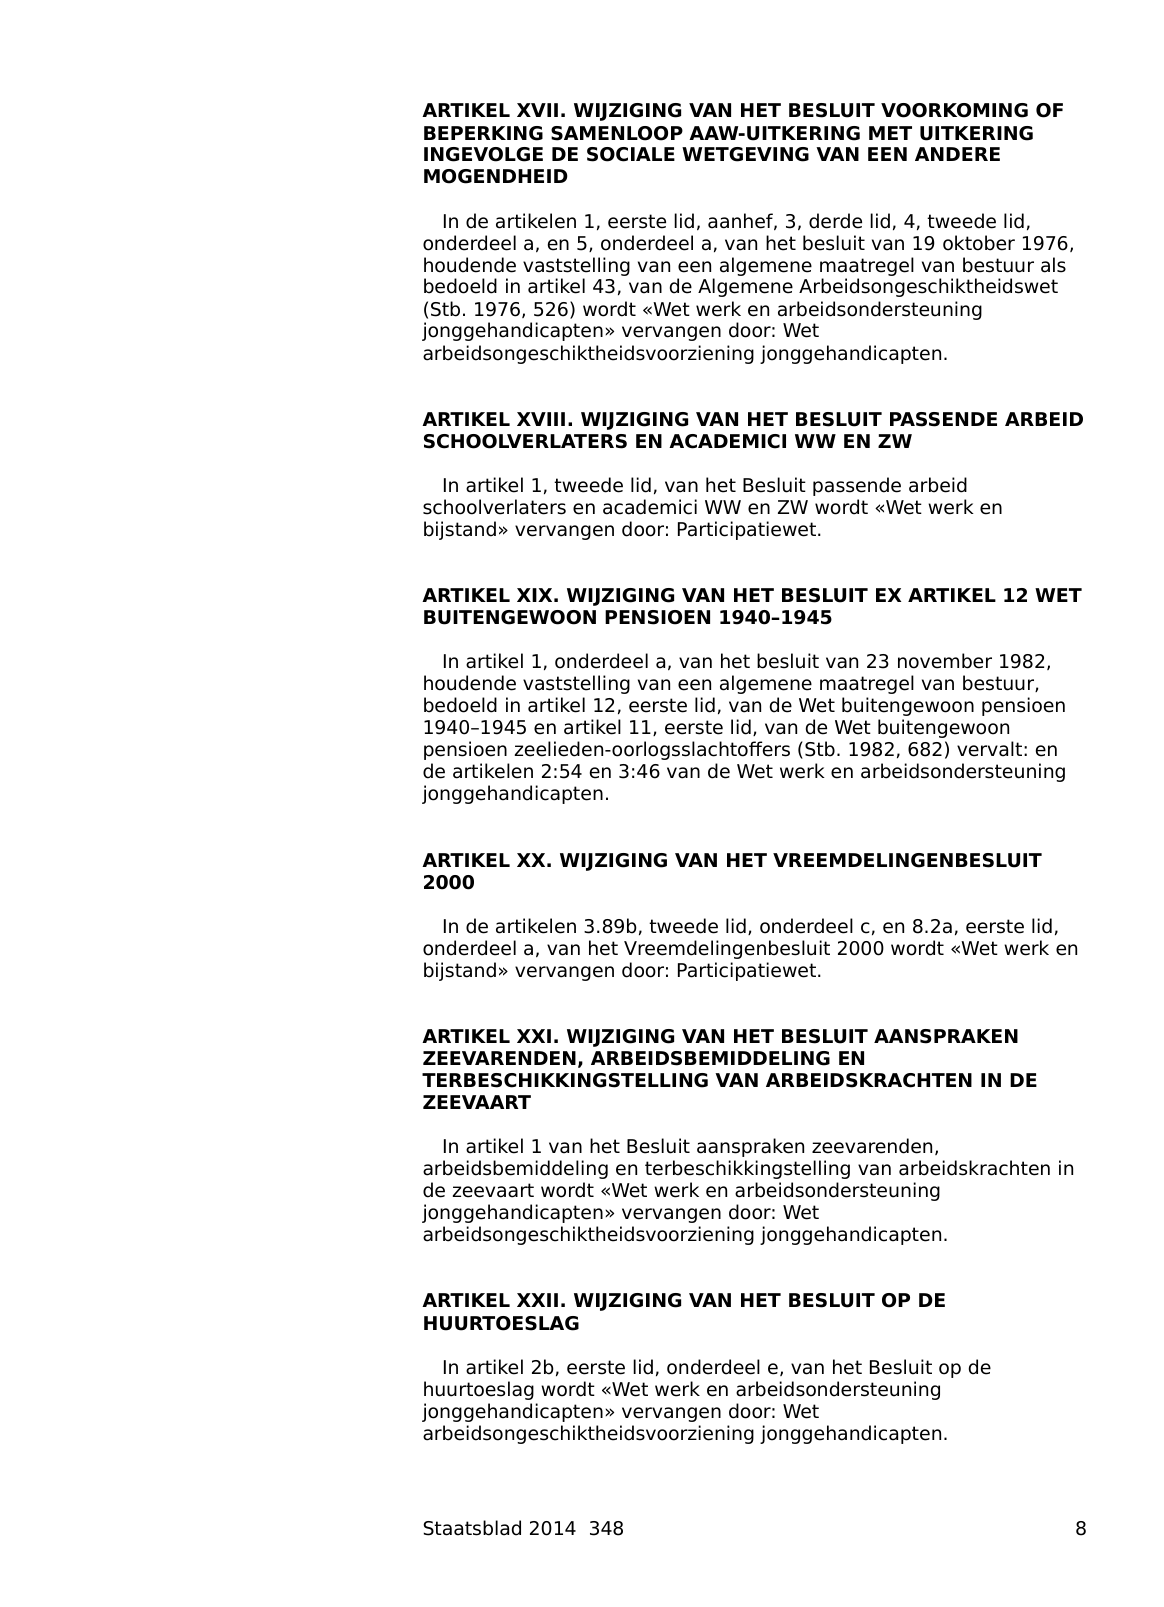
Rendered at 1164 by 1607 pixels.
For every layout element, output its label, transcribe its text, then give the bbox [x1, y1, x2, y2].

text In artikel 2b, eerste lid, onderdeel e, van het Besluit op de huurtoeslag wordt «Wet werk en arbeidsondersteuning jonggehandicapten» vervangen door: Wet arbeidsongeschiktheidsvoorziening jonggehandicapten. [422, 1357, 1087, 1444]
subtitle ARTIKEL XXII. WIJZIGING VAN HET BESLUIT OP DE HUURTOESLAG [422, 1290, 1087, 1334]
subtitle ARTIKEL XVII. WIJZIGING VAN HET BESLUIT VOORKOMING OF BEPERKING SAMENLOOP AAW-UITKERING MET UITKERING INGEVOLGE DE SOCIALE WETGEVING VAN EEN ANDERE MOGENDHEID [422, 100, 1087, 188]
subtitle ARTIKEL XX. WIJZIGING VAN HET VREEMDELINGENBESLUIT 2000 [422, 849, 1087, 893]
text In artikel 1, tweede lid, van het Besluit passende arbeid schoolverlaters en academici WW en ZW wordt «Wet werk en bijstand» vervangen door: Participatiewet. [422, 475, 1087, 541]
text In artikel 1, onderdeel a, van het besluit van 23 november 1982, houdende vaststelling van een algemene maatregel van bestuur, bedoeld in artikel 12, eerste lid, van de Wet buitengewoon pensioen 1940–1945 en artikel 11, eerste lid, van de Wet buitengewoon pensioen zeelieden-oorlogsslachtoffers (Stb. 1982, 682) vervalt: en de artikelen 2:54 en 3:46 van de Wet werk en arbeidsondersteuning jonggehandicapten. [422, 651, 1087, 805]
text In de artikelen 1, eerste lid, aanhef, 3, derde lid, 4, tweede lid, onderdeel a, en 5, onderdeel a, van het besluit van 19 oktober 1976, houdende vaststelling van een algemene maatregel van bestuur als bedoeld in artikel 43, van de Algemene Arbeidsongeschiktheidswet (Stb. 1976, 526) wordt «Wet werk en arbeidsondersteuning jonggehandicapten» vervangen door: Wet arbeidsongeschiktheidsvoorziening jonggehandicapten. [422, 211, 1087, 364]
subtitle ARTIKEL XXI. WIJZIGING VAN HET BESLUIT AANSPRAKEN ZEEVARENDEN, ARBEIDSBEMIDDELING EN TERBESCHIKKINGSTELLING VAN ARBEIDSKRACHTEN IN DE ZEEVAART [422, 1026, 1087, 1114]
text In artikel 1 van het Besluit aanspraken zeevarenden, arbeidsbemiddeling en terbeschikkingstelling van arbeidskrachten in de zeevaart wordt «Wet werk en arbeidsondersteuning jonggehandicapten» vervangen door: Wet arbeidsongeschiktheidsvoorziening jonggehandicapten. [422, 1136, 1087, 1246]
subtitle ARTIKEL XVIII. WIJZIGING VAN HET BESLUIT PASSENDE ARBEID SCHOOLVERLATERS EN ACADEMICI WW EN ZW [422, 409, 1087, 453]
text In de artikelen 3.89b, tweede lid, onderdeel c, en 8.2a, eerste lid, onderdeel a, van het Vreemdelingenbesluit 2000 wordt «Wet werk en bijstand» vervangen door: Participatiewet. [422, 916, 1087, 982]
subtitle ARTIKEL XIX. WIJZIGING VAN HET BESLUIT EX ARTIKEL 12 WET BUITENGEWOON PENSIOEN 1940–1945 [422, 585, 1087, 629]
